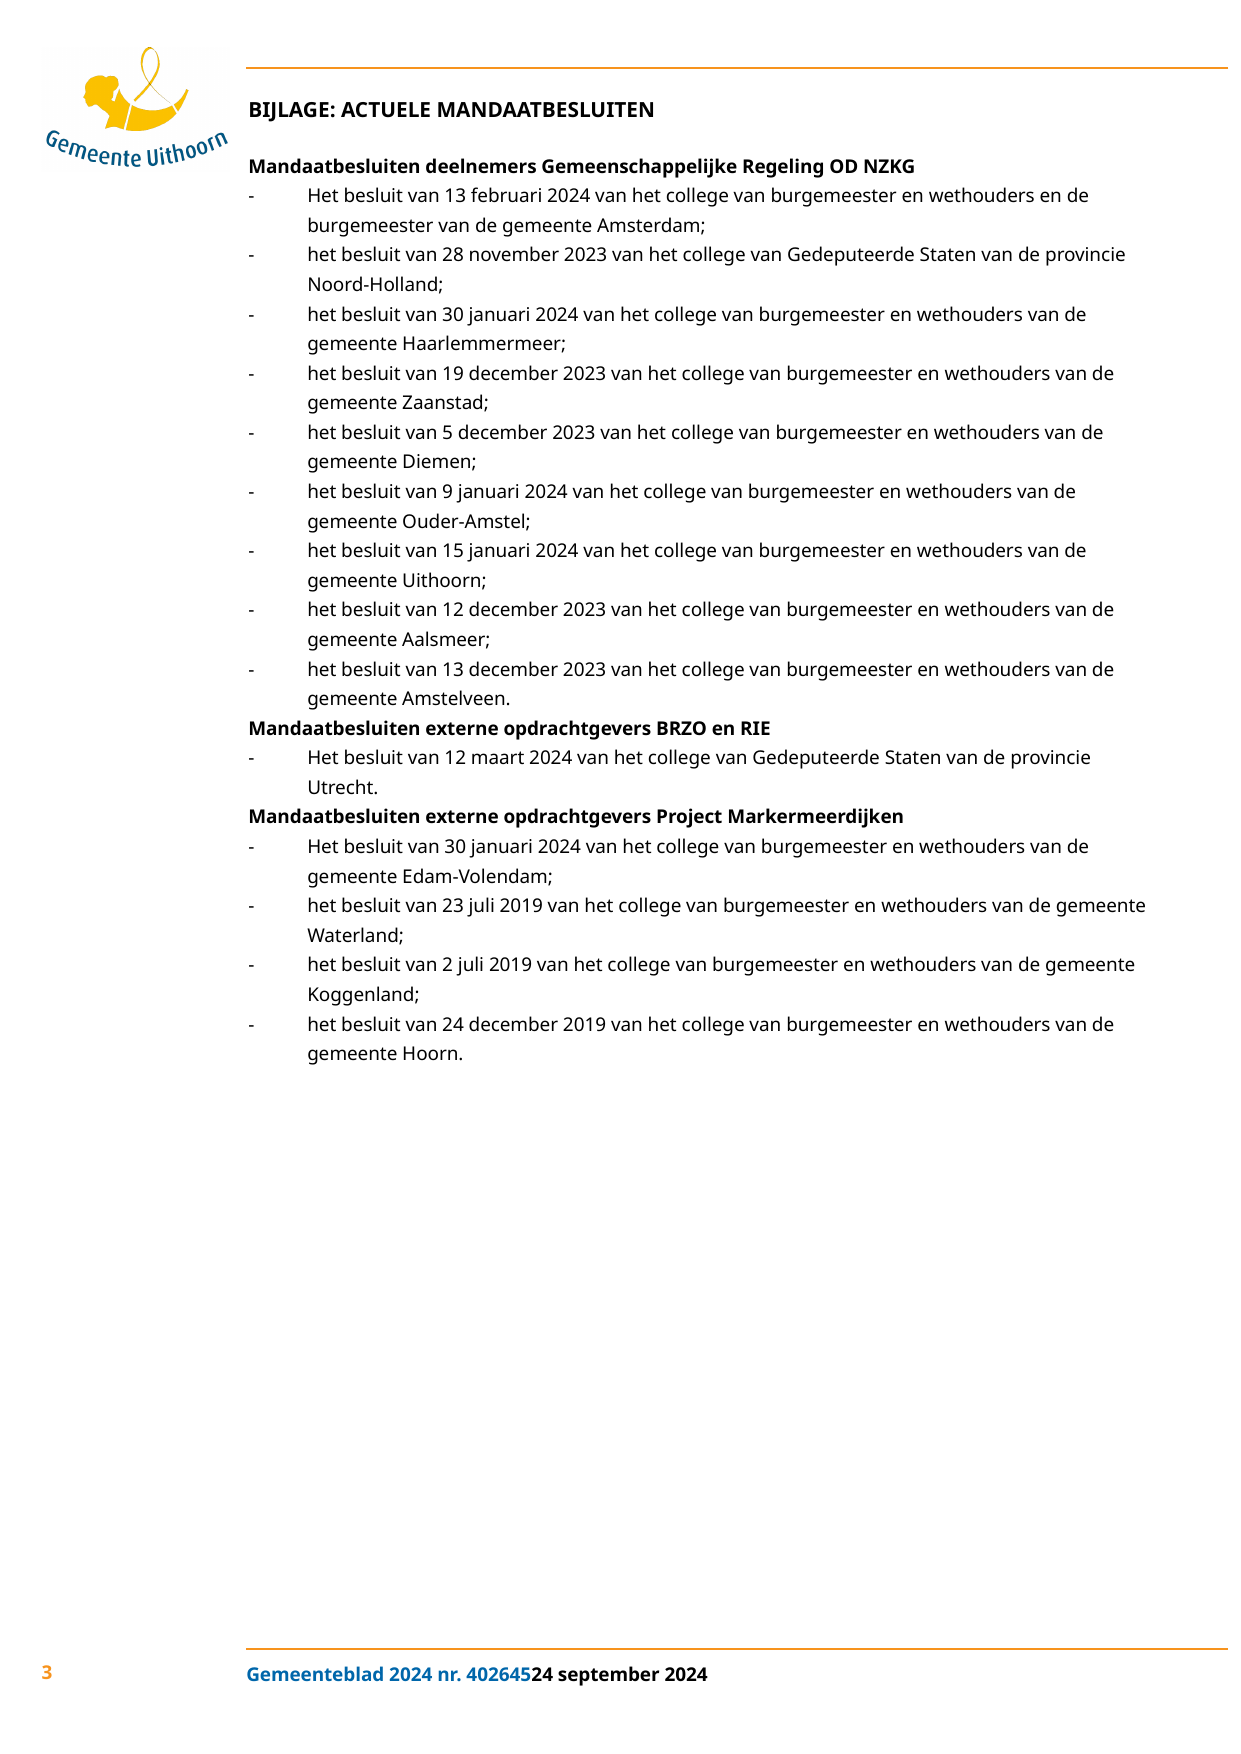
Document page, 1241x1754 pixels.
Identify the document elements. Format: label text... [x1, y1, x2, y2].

list Het besluit van 13 februari 2024 van het college van burgemeester en wethouders en de burgemeester van de gemeente Amsterdam; [248, 182, 1152, 238]
text BIJLAGE: ACTUELE MANDAATBESLUITEN [248, 95, 1152, 123]
text Mandaatbesluiten externe opdrachtgevers BRZO en RIE [248, 715, 1152, 741]
list het besluit van 12 december 2023 van het college van burgemeester en wethouders van de gemeente Aalsmeer; [248, 597, 1152, 652]
list het besluit van 13 december 2023 van het college van burgemeester en wethouders van de gemeente Amstelveen. [248, 656, 1152, 711]
list het besluit van 15 januari 2024 van het college van burgemeester en wethouders van de gemeente Uithoorn; [248, 537, 1152, 593]
list Het besluit van 30 januari 2024 van het college van burgemeester en wethouders van de gemeente Edam-Volendam; [248, 833, 1152, 889]
list het besluit van 28 november 2023 van het college van Gedeputeerde Staten van de provincie Noord-Holland; [248, 242, 1152, 297]
list het besluit van 30 januari 2024 van het college van burgemeester en wethouders van de gemeente Haarlemmermeer; [248, 301, 1152, 356]
list het besluit van 2 juli 2019 van het college van burgemeester en wethouders van de gemeente Koggenland; [248, 952, 1152, 1007]
list het besluit van 24 december 2019 van het college van burgemeester en wethouders van de gemeente Hoorn. [248, 1011, 1152, 1066]
list het besluit van 23 juli 2019 van het college van burgemeester en wethouders van de gemeente Waterland; [248, 892, 1152, 948]
picture [41, 47, 231, 172]
text Mandaatbesluiten externe opdrachtgevers Project Markermeerdijken [248, 804, 1152, 829]
list het besluit van 9 januari 2024 van het college van burgemeester en wethouders van de gemeente Ouder-Amstel; [248, 478, 1152, 534]
list Het besluit van 12 maart 2024 van het college van Gedeputeerde Staten van de provincie Utrecht. [248, 744, 1152, 800]
list het besluit van 19 december 2023 van het college van burgemeester en wethouders van de gemeente Zaanstad; [248, 360, 1152, 415]
list het besluit van 5 december 2023 van het college van burgemeester en wethouders van de gemeente Diemen; [248, 419, 1152, 474]
text Mandaatbesluiten deelnemers Gemeenschappelijke Regeling OD NZKG [248, 153, 1152, 179]
